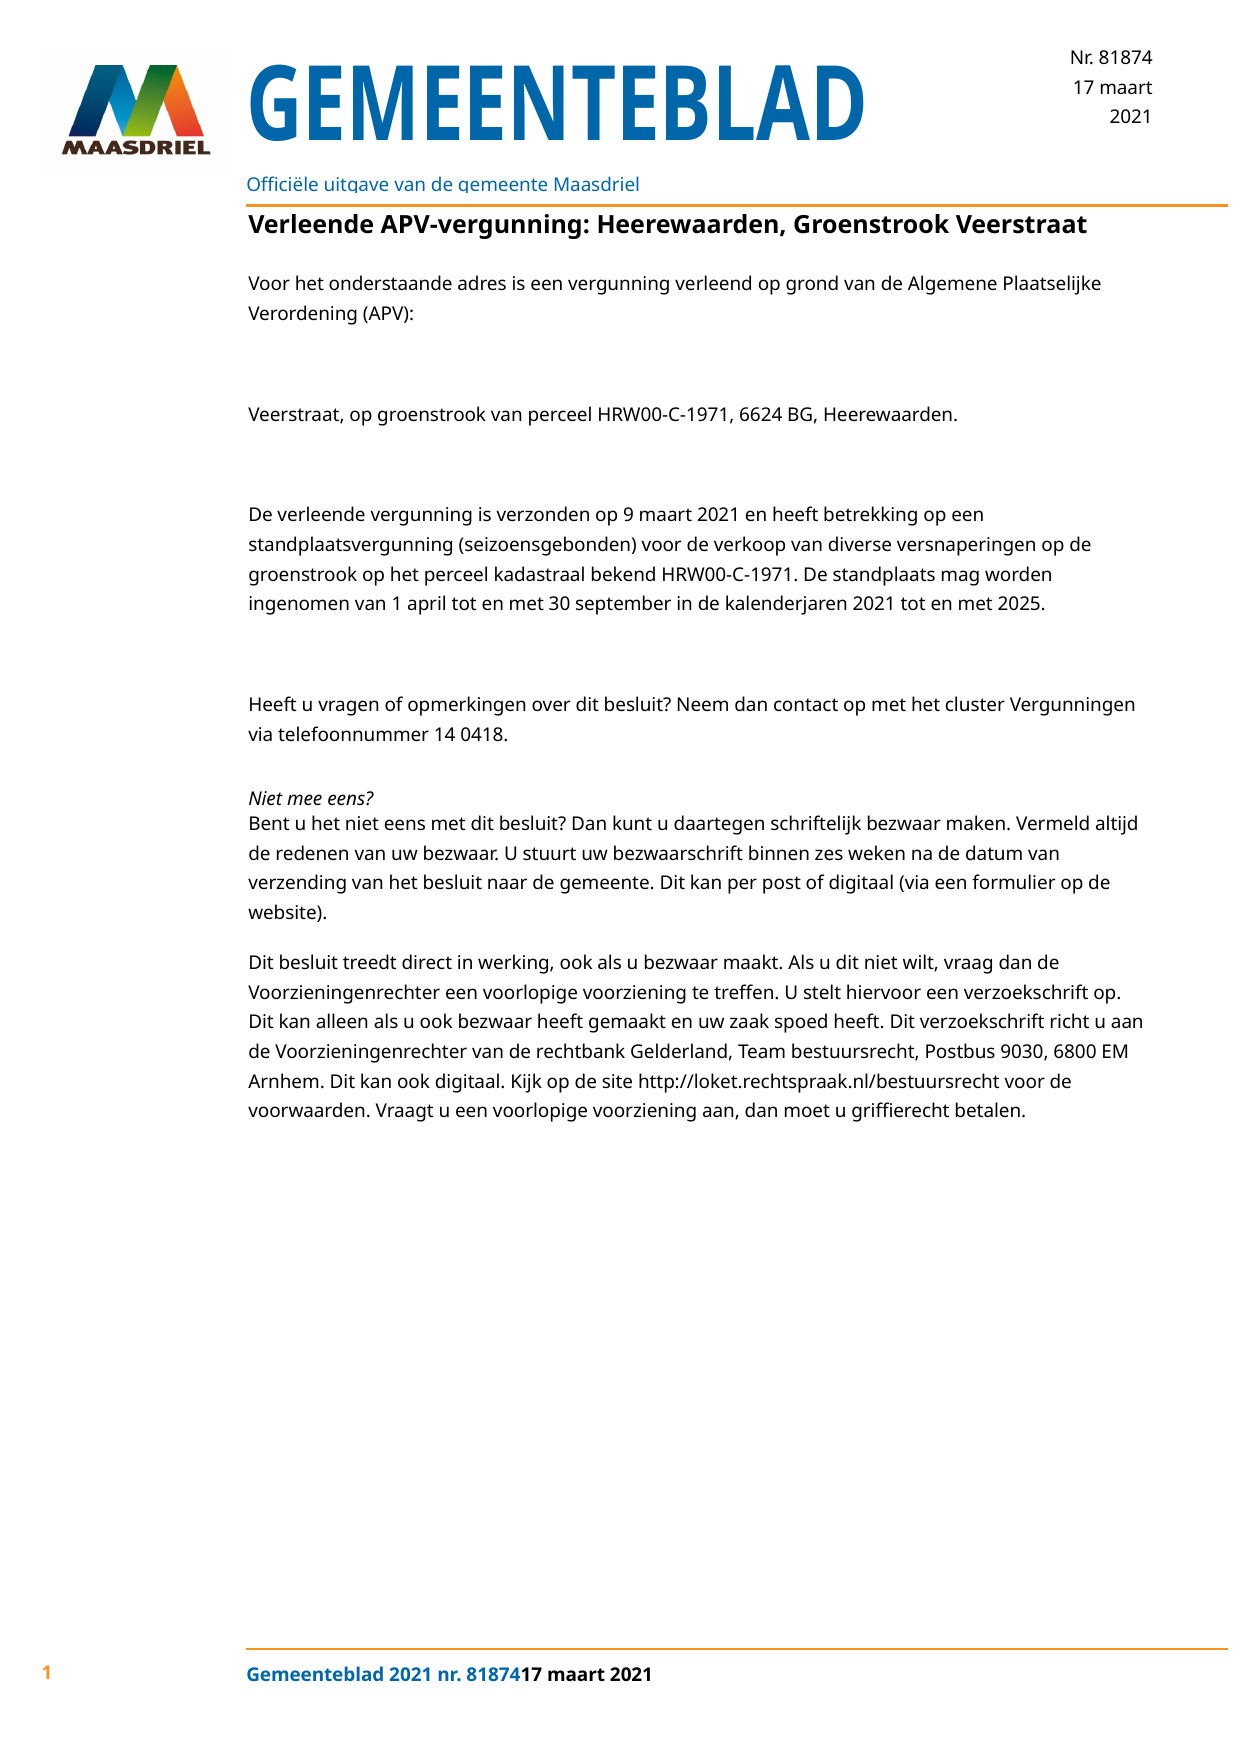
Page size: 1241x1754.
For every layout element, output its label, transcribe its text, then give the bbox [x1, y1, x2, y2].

text Niet mee eens? [248, 785, 1152, 810]
text Dit besluit treedt direct in werking, ook als u bezwaar maakt. Als u dit niet wilt, vraag dan de Voorzieningenrechter een voorlopige voorziening te treffen. U stelt hiervoor een verzoekschrift op. Dit kan alleen als u ook bezwaar heeft gemaakt en uw zaak spoed heeft. Dit verzoekschrift richt u aan de Voorzieningenrechter van de rechtbank Gelderland, Team bestuursrecht, Postbus 9030, 6800 EM Arnhem. Dit kan ook digitaal. Kijk op de site http://loket.rechtspraak.nl/bestuursrecht voor de voorwaarden. Vraagt u een voorlopige voorziening aan, dan moet u griffierecht betalen. [248, 949, 1152, 1123]
text Verleende APV-vergunning: Heerewaarden, Groenstrook Veerstraat [248, 207, 1152, 241]
picture [41, 47, 231, 172]
text De verleende vergunning is verzonden op 9 maart 2021 en heeft betrekking op een standplaatsvergunning (seizoensgebonden) voor de verkoop van diverse versnaperingen op de groenstrook op het perceel kadastraal bekend HRW00-C-1971. De standplaats mag worden ingenomen van 1 april tot en met 30 september in de kalenderjaren 2021 tot en met 2025. [248, 502, 1152, 616]
text Voor het onderstaande adres is een vergunning verleend op grond van de Algemene Plaatselijke Verordening (APV): [248, 270, 1152, 326]
text Heeft u vragen of opmerkingen over dit besluit? Neem dan contact op met het cluster Vergunningen via telefoonnummer 14 0418. [248, 691, 1152, 746]
text Bent u het niet eens met dit besluit? Dan kunt u daartegen schriftelijk bezwaar maken. Vermeld altijd de redenen van uw bezwaar. U stuurt uw bezwaarschrift binnen zes weken na de datum van verzending van het besluit naar de gemeente. Dit kan per post of digitaal (via een formulier op de website). [248, 810, 1152, 925]
text Veerstraat, op groenstrook van perceel HRW00-C-1971, 6624 BG, Heerewaarden. [248, 401, 1152, 426]
